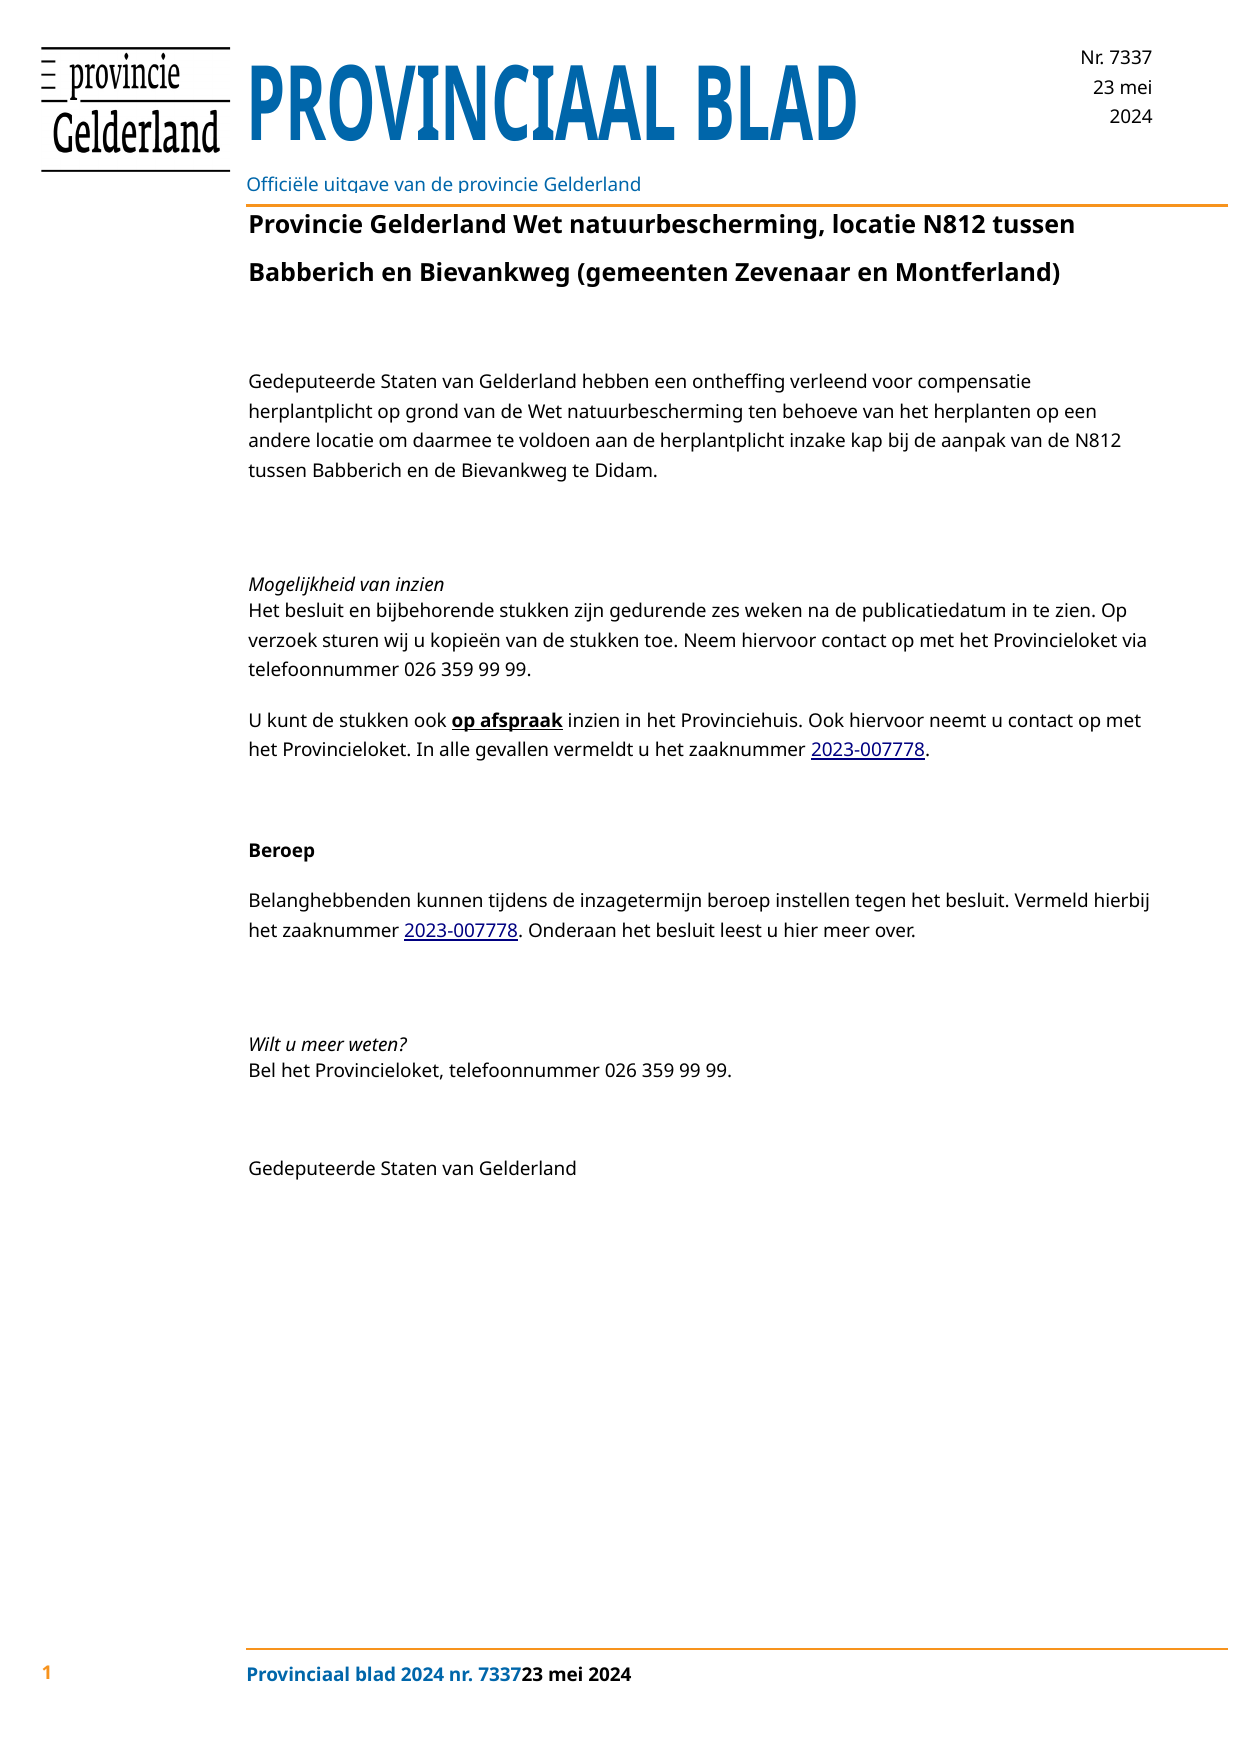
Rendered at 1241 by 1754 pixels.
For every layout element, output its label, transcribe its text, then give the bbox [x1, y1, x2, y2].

text Beroep [248, 837, 1152, 863]
text U kunt de stukken ook op afspraak inzien in het Provinciehuis. Ook hiervoor neemt u contact op met het Provincieloket. In alle gevallen vermeldt u het zaaknummer 2023-007778. [248, 707, 1152, 762]
text Het besluit en bijbehorende stukken zijn gedurende zes weken na de publicatiedatum in te zien. Op verzoek sturen wij u kopieën van de stukken toe. Neem hiervoor contact op met het Provincieloket via telefoonnummer 026 359 99 99. [248, 597, 1152, 682]
text Belanghebbenden kunnen tijdens de inzagetermijn beroep instellen tegen het besluit. Vermeld hierbij het zaaknummer 2023-007778. Onderaan het besluit leest u hier meer over. [248, 888, 1152, 943]
text Bel het Provincieloket, telefoonnummer 026 359 99 99. [248, 1057, 1152, 1083]
text Wilt u meer weten? [248, 1032, 1152, 1057]
picture [41, 47, 231, 172]
text Mogelijkheid van inzien [248, 571, 1152, 597]
text Gedeputeerde Staten van Gelderland hebben een ontheffing verleend voor compensatie herplantplicht op grond van de Wet natuurbescherming ten behoeve van het herplanten op een andere locatie om daarmee te voldoen aan de herplantplicht inzake kap bij de aanpak van de N812 tussen Babberich en de Bievankweg te Didam. [248, 368, 1152, 483]
text Gedeputeerde Staten van Gelderland [248, 1156, 1152, 1181]
text Provincie Gelderland Wet natuurbescherming, locatie N812 tussen Babberich en Bievankweg (gemeenten Zevenaar en Montferland) [248, 207, 1152, 288]
